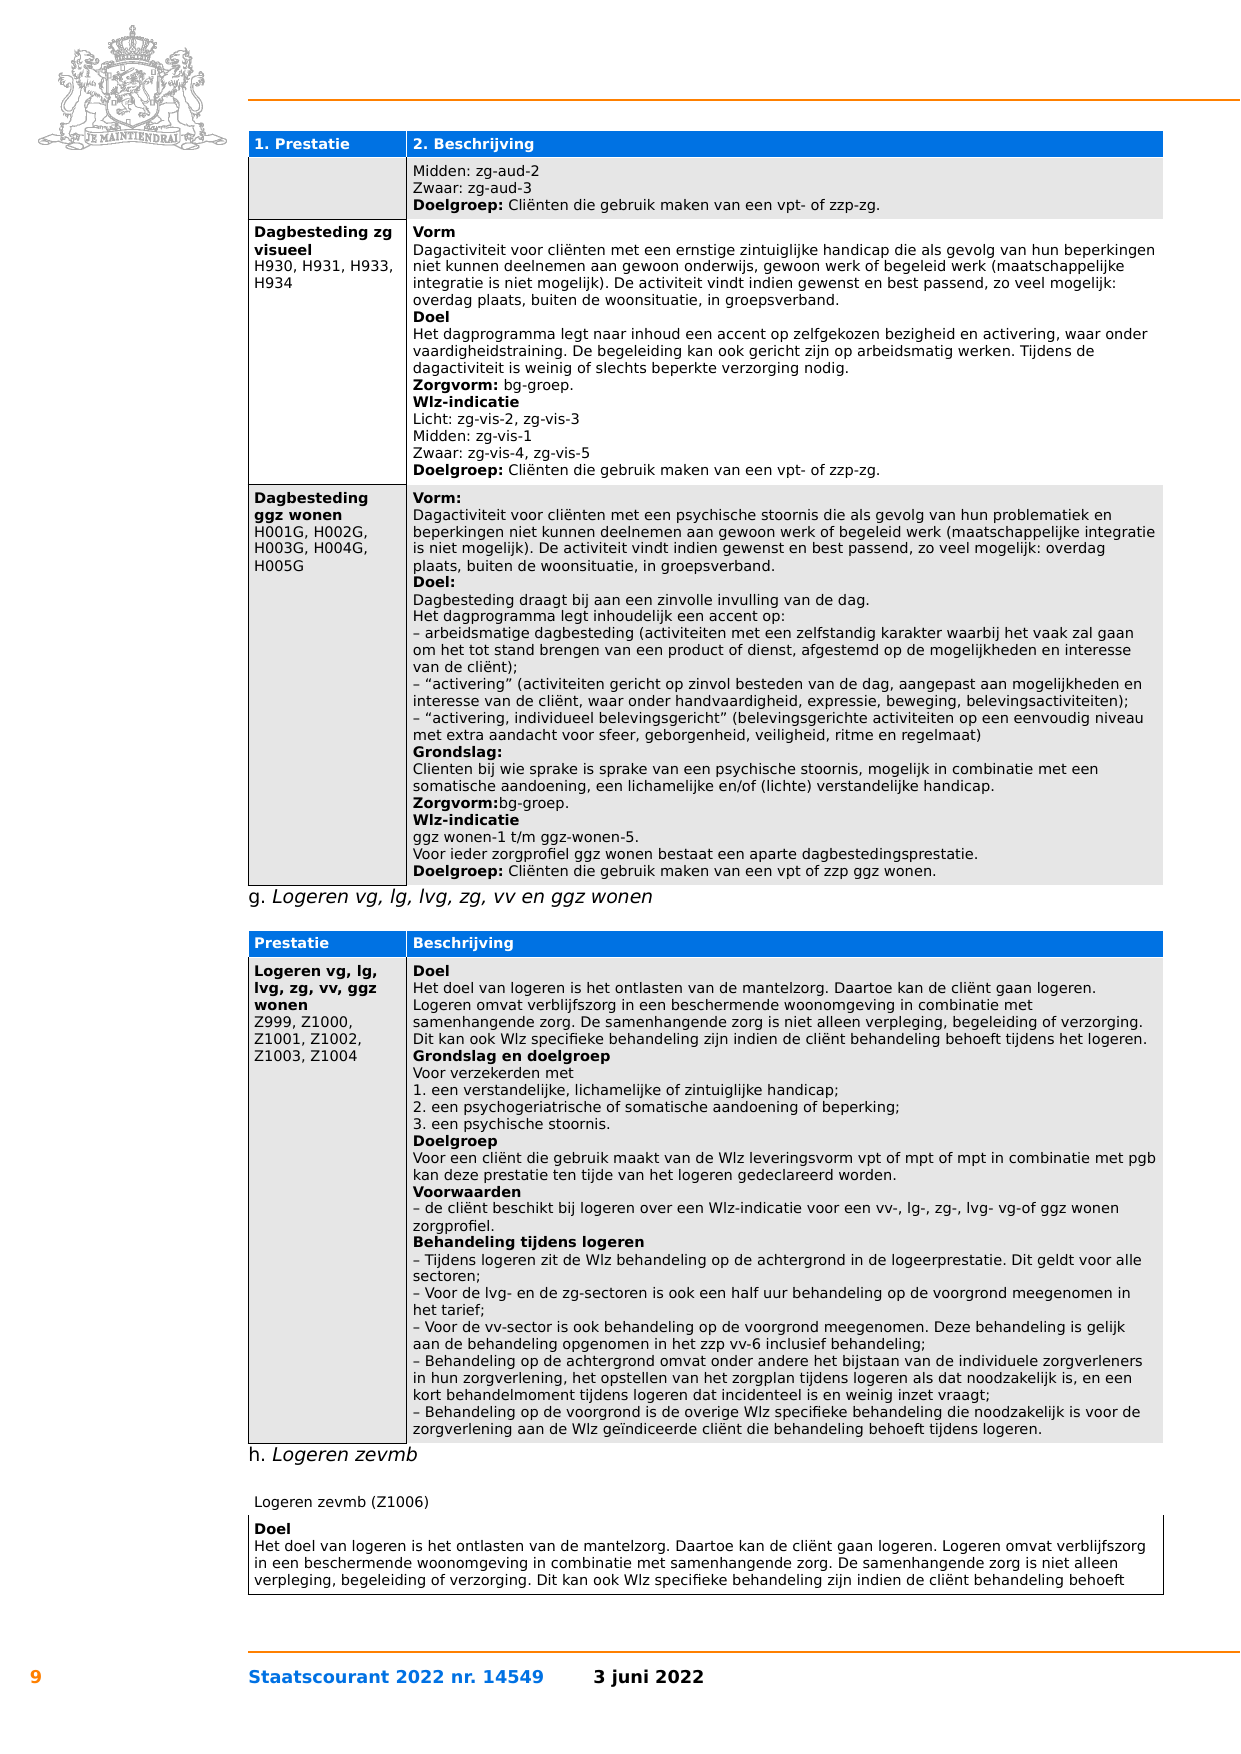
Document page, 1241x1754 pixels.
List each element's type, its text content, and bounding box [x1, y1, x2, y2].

table_header 2. Beschrijving [407, 131, 1163, 157]
picture [38, 25, 227, 150]
table_header Prestatie [249, 931, 406, 957]
table_cell Logeren vg, lg, lvg, zg, vv, ggz wonen Z999, Z1000, Z1001, Z1002, Z1003, Z1004 [249, 958, 406, 1443]
table_cell Doel Het doel van logeren is het ontlasten van de mantelzorg. Daartoe kan de cliënt gaan logeren. Logeren omvat verblijfszorg in een beschermende woonomgeving in combinatie met samenhangende zorg. De samenhangende zorg is niet alleen verpleging, begeleiding of verzorging. Dit kan ook Wlz specifieke behandeling zijn indien de cliënt behandeling behoeft [249, 1516, 1163, 1593]
text g. Logeren vg, lg, lvg, zg, vv en ggz wonen [248, 886, 1163, 908]
table_header Logeren zevmb (Z1006) [249, 1489, 1163, 1515]
table_cell Midden: zg-aud-2 Zwaar: zg-aud-3 Doelgroep: Cliënten die gebruik maken van een vpt- of zzp-zg. [407, 158, 1163, 219]
table_cell Doel Het doel van logeren is het ontlasten van de mantelzorg. Daartoe kan de cliënt gaan logeren. Logeren omvat verblijfszorg in een beschermende woonomgeving in combinatie met samenhangende zorg. De samenhangende zorg is niet alleen verpleging, begeleiding of verzorging. Dit kan ook Wlz specifieke behandeling zijn indien de cliënt behandeling behoeft tijdens het logeren. Grondslag en doelgroep Voor verzekerden met 1. een verstandelijke, lichamelijke of zintuiglijke handicap; 2. een psychogeriatrische of somatische aandoening of beperking; 3. een psychische stoornis. Doelgroep Voor een cliënt die gebruik maakt van de Wlz leveringsvorm vpt of mpt of mpt in combinatie met pgb kan deze prestatie ten tijde van het logeren gedeclareerd worden. Voorwaarden – de cliënt beschikt bij logeren over een Wlz-indicatie voor een vv-, lg-, zg-, lvg- vg-of ggz wonen zorgprofiel. Behandeling tijdens logeren – Tijdens logeren zit de Wlz behandeling op de achtergrond in de logeerprestatie. Dit geldt voor alle sectoren; – Voor de lvg- en de zg-sectoren is ook een half uur behandeling op de voorgrond meegenomen in het tarief; – Voor de vv-sector is ook behandeling op de voorgrond meegenomen. Deze behandeling is gelijk aan de behandeling opgenomen in het zzp vv-6 inclusief behandeling; – Behandeling op de achtergrond omvat onder andere het bijstaan van de individuele zorgverleners in hun zorgverlening, het opstellen van het zorgplan tijdens logeren als dat noodzakelijk is, en een kort behandelmoment tijdens logeren dat incidenteel is en weinig inzet vraagt; – Behandeling op de voorgrond is de overige Wlz specifieke behandeling die noodzakelijk is voor de zorgverlening aan de Wlz geïndiceerde cliënt die behandeling behoeft tijdens logeren. [407, 958, 1163, 1443]
table_cell Dagbesteding zg visueel H930, H931, H933, H934 [249, 220, 406, 484]
table_cell Vorm Dagactiviteit voor cliënten met een ernstige zintuiglijke handicap die als gevolg van hun beperkingen niet kunnen deelnemen aan gewoon onderwijs, gewoon werk of begeleid werk (maatschappelijke integratie is niet mogelijk). De activiteit vindt indien gewenst en best passend, zo veel mogelijk: overdag plaats, buiten de woonsituatie, in groepsverband. Doel Het dagprogramma legt naar inhoud een accent op zelfgekozen bezigheid en activering, waar onder vaardigheidstraining. De begeleiding kan ook gericht zijn op arbeidsmatig werken. Tijdens de dagactiviteit is weinig of slechts beperkte verzorging nodig. Zorgvorm: bg-groep. Wlz-indicatie Licht: zg-vis-2, zg-vis-3 Midden: zg-vis-1 Zwaar: zg-vis-4, zg-vis-5 Doelgroep: Cliënten die gebruik maken van een vpt- of zzp-zg. [407, 220, 1163, 484]
table_cell [249, 158, 406, 219]
text h. Logeren zevmb [248, 1444, 1163, 1466]
table_cell Vorm: Dagactiviteit voor cliënten met een psychische stoornis die als gevolg van hun problematiek en beperkingen niet kunnen deelnemen aan gewoon werk of begeleid werk (maatschappelijke integratie is niet mogelijk). De activiteit vindt indien gewenst en best passend, zo veel mogelijk: overdag plaats, buiten de woonsituatie, in groepsverband. Doel: Dagbesteding draagt bij aan een zinvolle invulling van de dag. Het dagprogramma legt inhoudelijk een accent op: – arbeidsmatige dagbesteding (activiteiten met een zelfstandig karakter waarbij het vaak zal gaan om het tot stand brengen van een product of dienst, afgestemd op de mogelijkheden en interesse van de cliënt); – “activering” (activiteiten gericht op zinvol besteden van de dag, aangepast aan mogelijkheden en interesse van de cliënt, waar onder handvaardigheid, expressie, beweging, belevingsactiviteiten); – “activering, individueel belevingsgericht” (belevingsgerichte activiteiten op een eenvoudig niveau met extra aandacht voor sfeer, geborgenheid, veiligheid, ritme en regelmaat) Grondslag: Clienten bij wie sprake is sprake van een psychische stoornis, mogelijk in combinatie met een somatische aandoening, een lichamelijke en/of (lichte) verstandelijke handicap. Zorgvorm:bg-groep. Wlz-indicatie ggz wonen-1 t/m ggz-wonen-5. Voor ieder zorgprofiel ggz wonen bestaat een aparte dagbestedingsprestatie. Doelgroep: Cliënten die gebruik maken van een vpt of zzp ggz wonen. [407, 485, 1163, 885]
table_cell Dagbesteding ggz wonen H001G, H002G, H003G, H004G, H005G [249, 485, 406, 885]
table_header Beschrijving [407, 931, 1163, 957]
table_header 1. Prestatie [249, 131, 406, 157]
